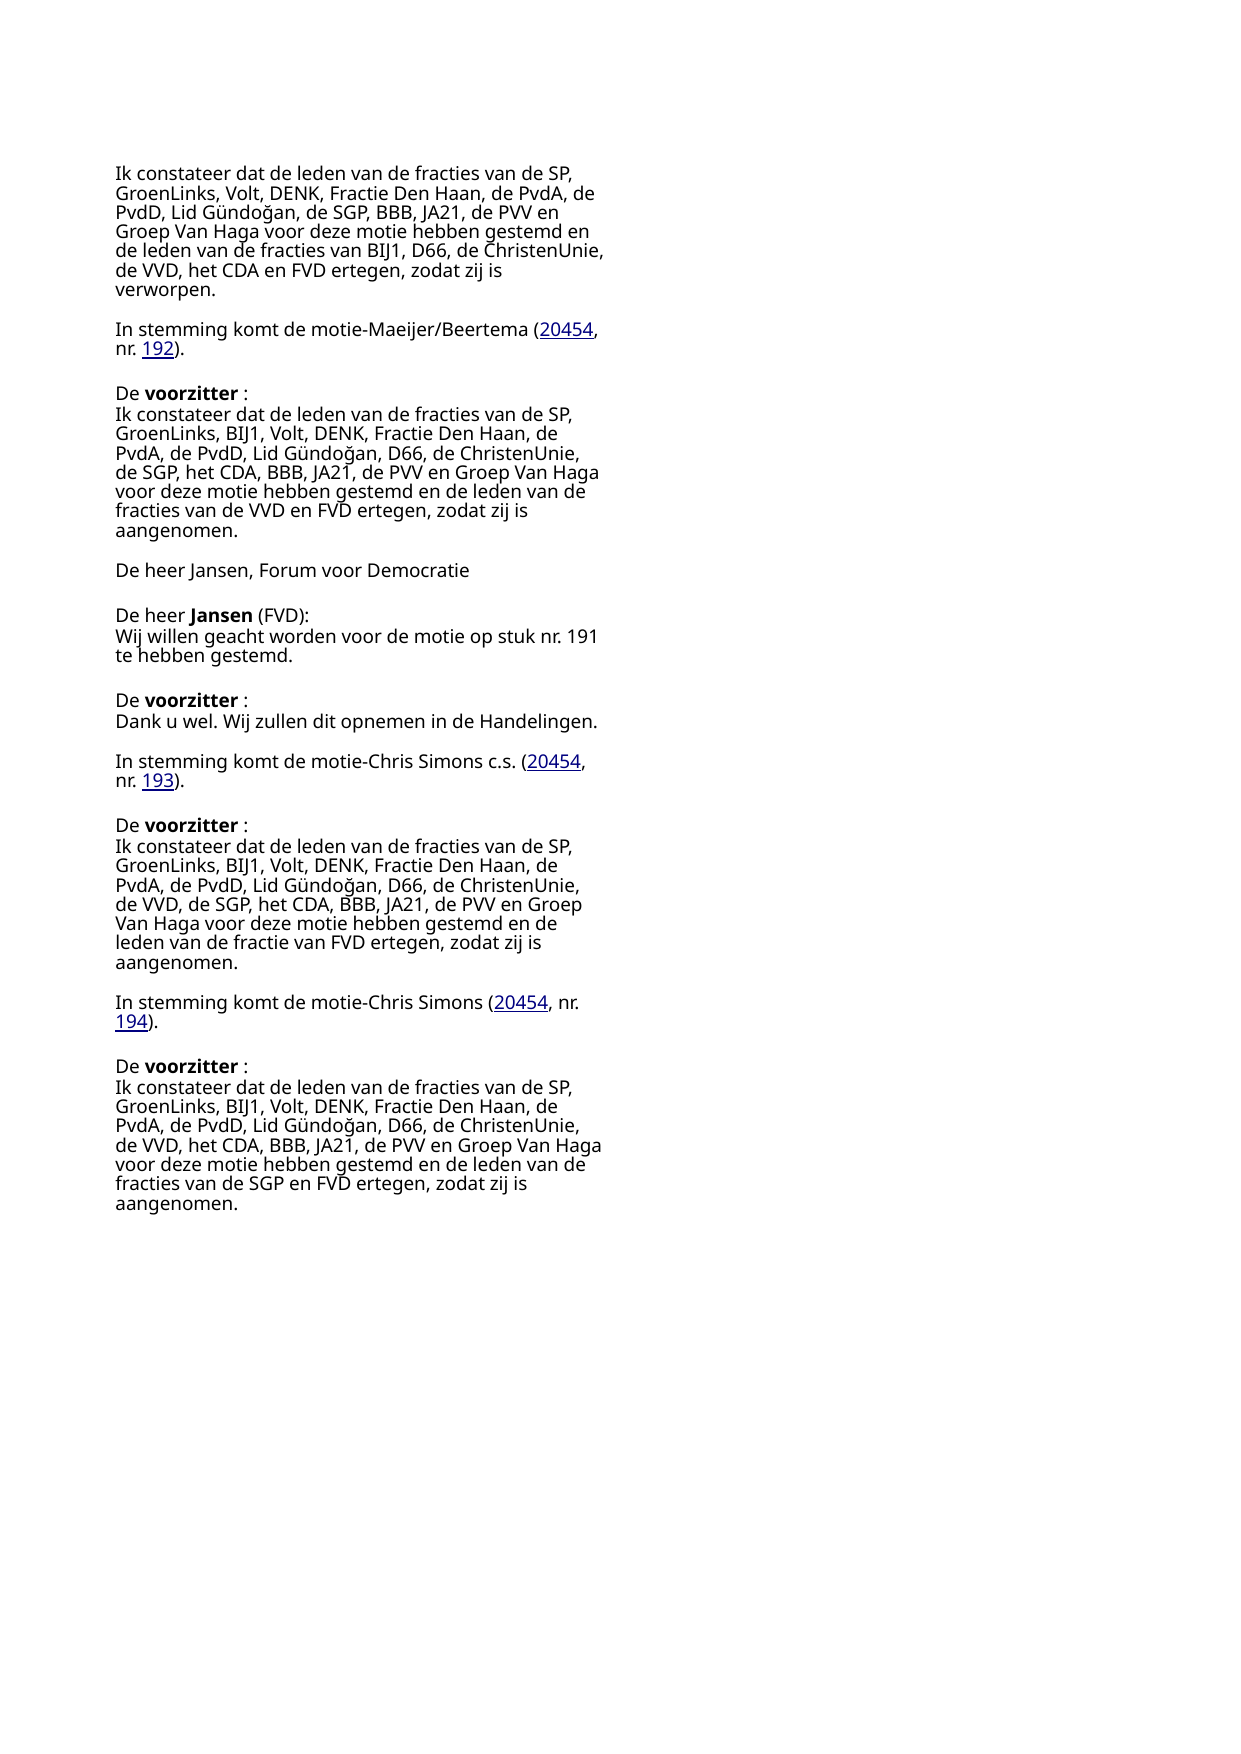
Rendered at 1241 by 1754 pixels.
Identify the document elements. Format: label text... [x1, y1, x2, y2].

text In stemming komt de motie-Chris Simons (20454, nr. 194). [115, 994, 605, 1032]
text In stemming komt de motie-Chris Simons c.s. (20454, nr. 193). [115, 753, 605, 791]
text Ik constateer dat de leden van de fracties van de SP, GroenLinks, Volt, DENK, Fractie Den Haan, de PvdA, de PvdD, Lid Gündoğan, de SGP, BBB, JA21, de PVV en Groep Van Haga voor deze motie hebben gestemd en de leden van de fracties van BIJ1, D66, de ChristenUnie, de VVD, het CDA en FVD ertegen, zodat zij is verworpen. [115, 165, 605, 300]
text De voorzitter : [115, 812, 605, 838]
text De heer Jansen (FVD): [115, 602, 605, 628]
text Ik constateer dat de leden van de fracties van de SP, GroenLinks, BIJ1, Volt, DENK, Fractie Den Haan, de PvdA, de PvdD, Lid Gündoğan, D66, de ChristenUnie, de VVD, het CDA, BBB, JA21, de PVV en Groep Van Haga voor deze motie hebben gestemd en de leden van de fracties van de SGP en FVD ertegen, zodat zij is aangenomen. [115, 1079, 605, 1214]
text De voorzitter : [115, 380, 605, 406]
text Ik constateer dat de leden van de fracties van de SP, GroenLinks, BIJ1, Volt, DENK, Fractie Den Haan, de PvdA, de PvdD, Lid Gündoğan, D66, de ChristenUnie, de SGP, het CDA, BBB, JA21, de PVV en Groep Van Haga voor deze motie hebben gestemd en de leden van de fracties van de VVD en FVD ertegen, zodat zij is aangenomen. [115, 406, 605, 541]
text Ik constateer dat de leden van de fracties van de SP, GroenLinks, BIJ1, Volt, DENK, Fractie Den Haan, de PvdA, de PvdD, Lid Gündoğan, D66, de ChristenUnie, de VVD, de SGP, het CDA, BBB, JA21, de PVV en Groep Van Haga voor deze motie hebben gestemd en de leden van de fractie van FVD ertegen, zodat zij is aangenomen. [115, 838, 605, 973]
text Wij willen geacht worden voor de motie op stuk nr. 191 te hebben gestemd. [115, 628, 605, 666]
text In stemming komt de motie-Maeijer/Beertema (20454, nr. 192). [115, 321, 605, 359]
text De voorzitter : [115, 1053, 605, 1079]
text Dank u wel. Wij zullen dit opnemen in de Handelingen. [115, 713, 605, 732]
text De voorzitter : [115, 687, 605, 713]
text De heer Jansen, Forum voor Democratie [115, 562, 605, 581]
